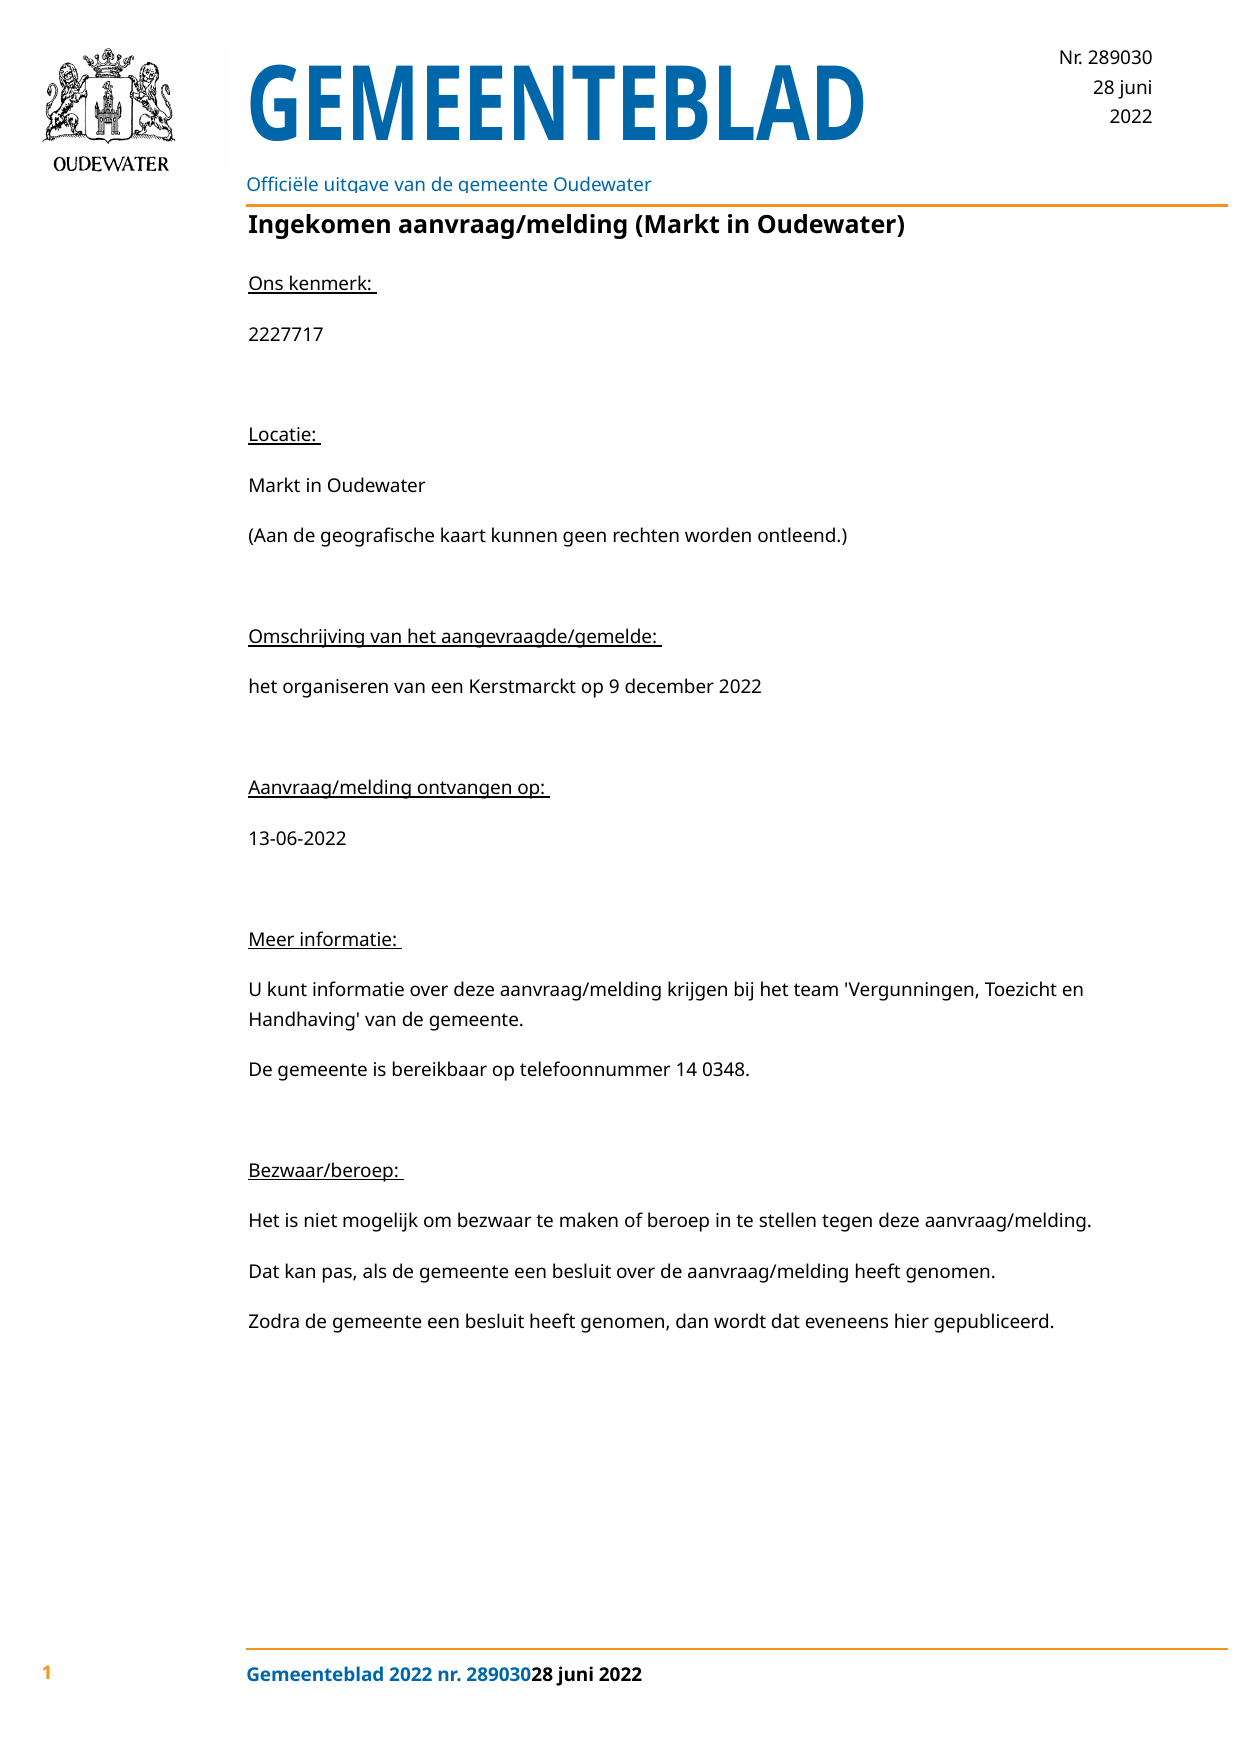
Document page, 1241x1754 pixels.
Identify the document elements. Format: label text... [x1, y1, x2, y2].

text Zodra de gemeente een besluit heeft genomen, dan wordt dat eveneens hier gepubliceerd. [248, 1308, 1152, 1334]
text het organiseren van een Kerstmarckt op 9 december 2022 [248, 674, 1152, 699]
text Dat kan pas, als de gemeente een besluit over de aanvraag/melding heeft genomen. [248, 1258, 1152, 1283]
text (Aan de geografische kaart kunnen geen rechten worden ontleend.) [248, 522, 1152, 548]
text Het is niet mogelijk om bezwaar te maken of beroep in te stellen tegen deze aanvraag/melding. [248, 1207, 1152, 1233]
text 2227717 [248, 321, 1152, 346]
text De gemeente is bereikbaar op telefoonnummer 14 0348. [248, 1056, 1152, 1082]
text Aanvraag/melding ontvangen op: [248, 774, 1152, 800]
text 13-06-2022 [248, 825, 1152, 851]
text U kunt informatie over deze aanvraag/melding krijgen bij het team 'Vergunningen, Toezicht en Handhaving' van de gemeente. [248, 976, 1152, 1031]
text Locatie: [248, 422, 1152, 447]
text Meer informatie: [248, 926, 1152, 951]
text Bezwaar/beroep: [248, 1157, 1152, 1183]
text Ingekomen aanvraag/melding (Markt in Oudewater) [248, 207, 1152, 241]
text Omschrijving van het aangevraagde/gemelde: [248, 623, 1152, 649]
picture [41, 47, 231, 172]
text Ons kenmerk: [248, 270, 1152, 296]
text Markt in Oudewater [248, 472, 1152, 498]
